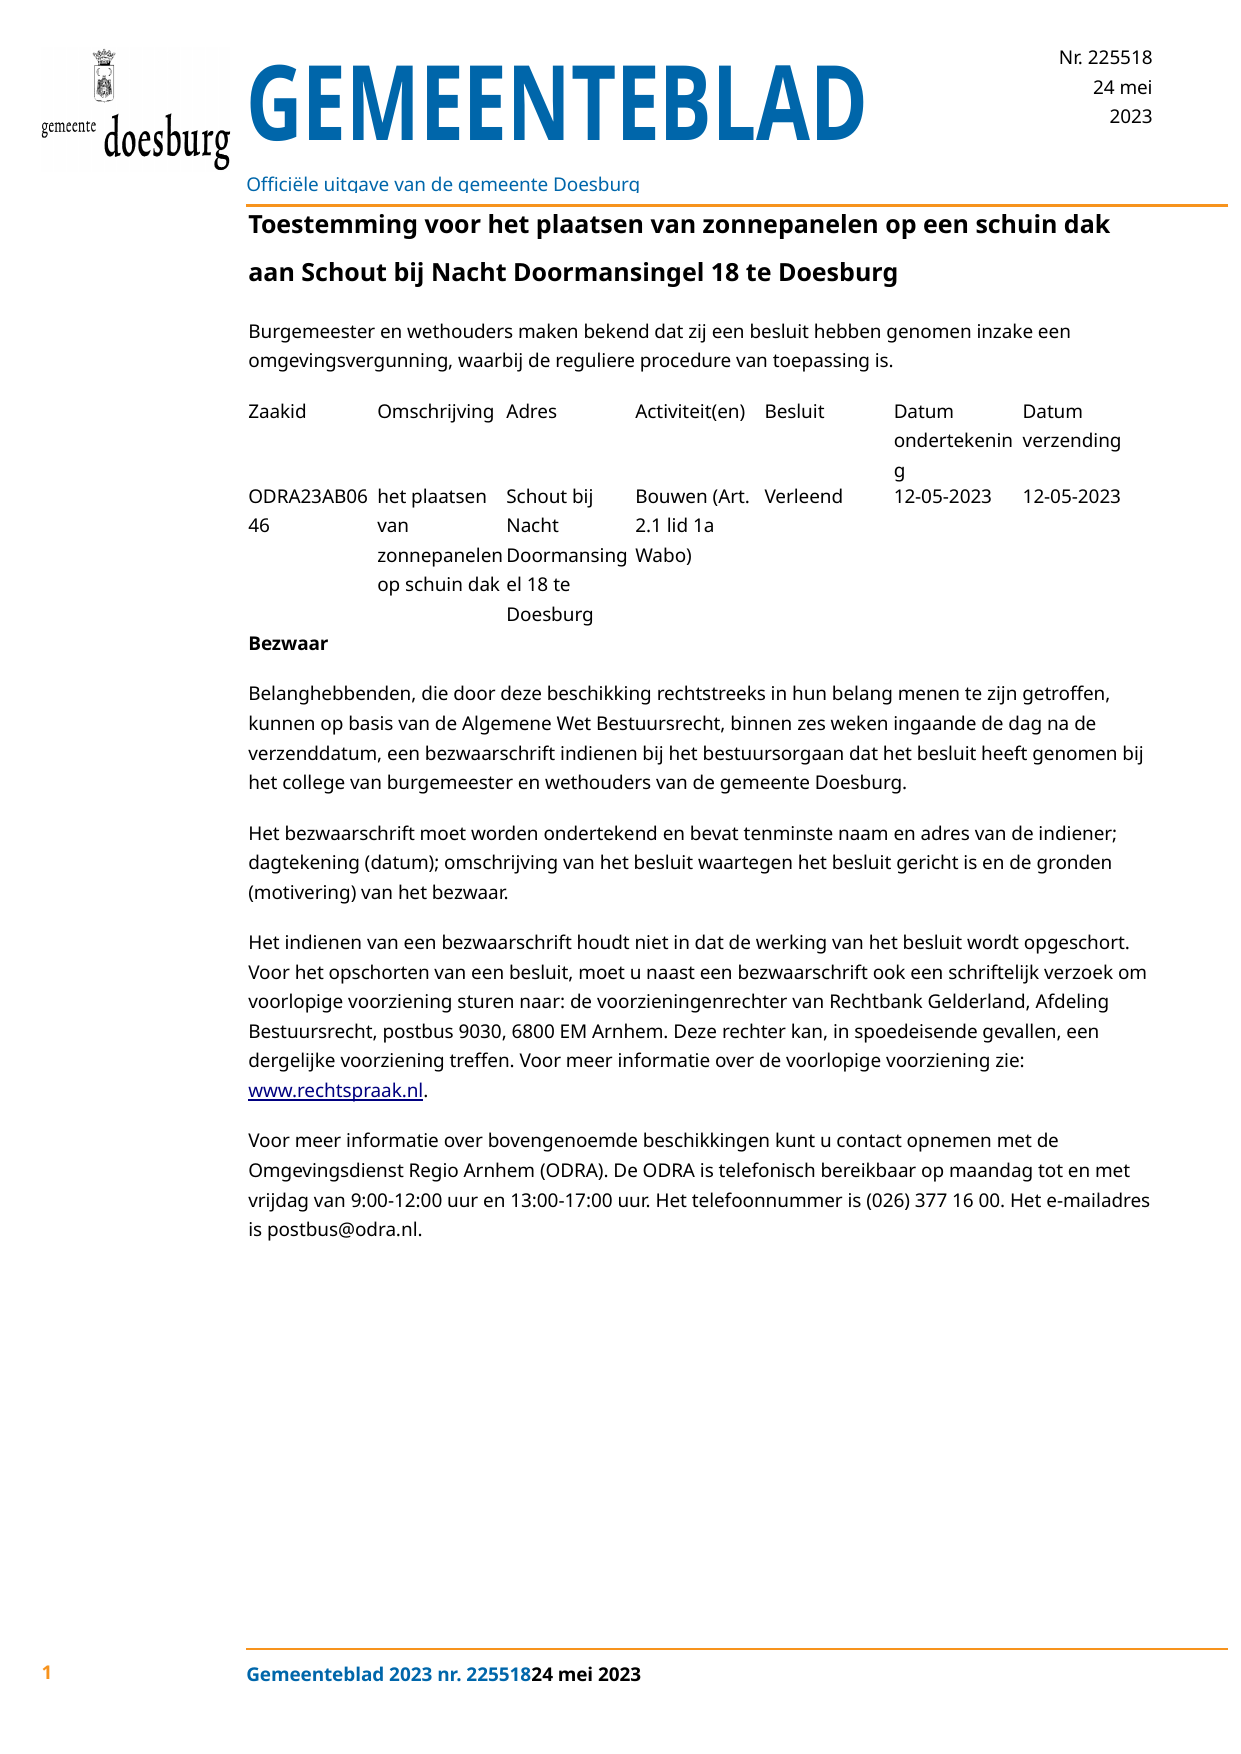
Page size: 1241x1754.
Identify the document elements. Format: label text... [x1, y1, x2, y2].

text Voor meer informatie over bovengenoemde beschikkingen kunt u contact opnemen met de Omgevingsdienst Regio Arnhem (ODRA). De ODRA is telefonisch bereikbaar op maandag tot en met vrijdag van 9:00-12:00 uur en 13:00-17:00 uur. Het telefoonnummer is (026) 377 16 00. Het e-mailadres is postbus@odra.nl. [248, 1128, 1152, 1242]
text Burgemeester en wethouders maken bekend dat zij een besluit hebben genomen inzake een omgevingsvergunning, waarbij de reguliere procedure van toepassing is. [248, 318, 1152, 373]
table_header Activiteit(en) [635, 398, 764, 483]
table_cell Schout bij Nacht Doormansingel 18 te Doesburg [506, 483, 635, 627]
text Belanghebbenden, die door deze beschikking rechtstreeks in hun belang menen te zijn getroffen, kunnen op basis van de Algemene Wet Bestuursrecht, binnen zes weken ingaande de dag na de verzenddatum, een bezwaarschrift indienen bij het bestuursorgaan dat het besluit heeft genomen bij het college van burgemeester en wethouders van de gemeente Doesburg. [248, 681, 1152, 795]
table_header Adres [506, 398, 635, 483]
text Het bezwaarschrift moet worden ondertekend en bevat tenminste naam en adres van de indiener; dagtekening (datum); omschrijving van het besluit waartegen het besluit gericht is en de gronden (motivering) van het bezwaar. [248, 820, 1152, 905]
table_header Datum verzending [1023, 398, 1152, 483]
table_cell Bouwen (Art. 2.1 lid 1a Wabo) [635, 483, 764, 627]
text Het indienen van een bezwaarschrift houdt niet in dat de werking van het besluit wordt opgeschort. Voor het opschorten van een besluit, moet u naast een bezwaarschrift ook een schriftelijk verzoek om voorlopige voorziening sturen naar: de voorzieningenrechter van Rechtbank Gelderland, Afdeling Bestuursrecht, postbus 9030, 6800 EM Arnhem. Deze rechter kan, in spoedeisende gevallen, een dergelijke voorziening treffen. Voor meer informatie over de voorlopige voorziening zie: www.rechtspraak.nl. [248, 929, 1152, 1103]
table_header Omschrijving [377, 398, 506, 483]
table_header Zaakid [248, 398, 377, 483]
text Bezwaar [248, 630, 1152, 656]
table_header Besluit [764, 398, 893, 483]
table_cell het plaatsen van zonnepanelen op schuin dak [377, 483, 506, 627]
table_cell 12-05-2023 [894, 483, 1022, 627]
table_cell Verleend [764, 483, 893, 627]
text Toestemming voor het plaatsen van zonnepanelen op een schuin dak aan Schout bij Nacht Doormansingel 18 te Doesburg [248, 207, 1152, 288]
picture [41, 47, 231, 172]
table_header Datum ondertekening [894, 398, 1022, 483]
table_cell ODRA23AB0646 [248, 483, 377, 627]
table_cell 12-05-2023 [1023, 483, 1152, 627]
